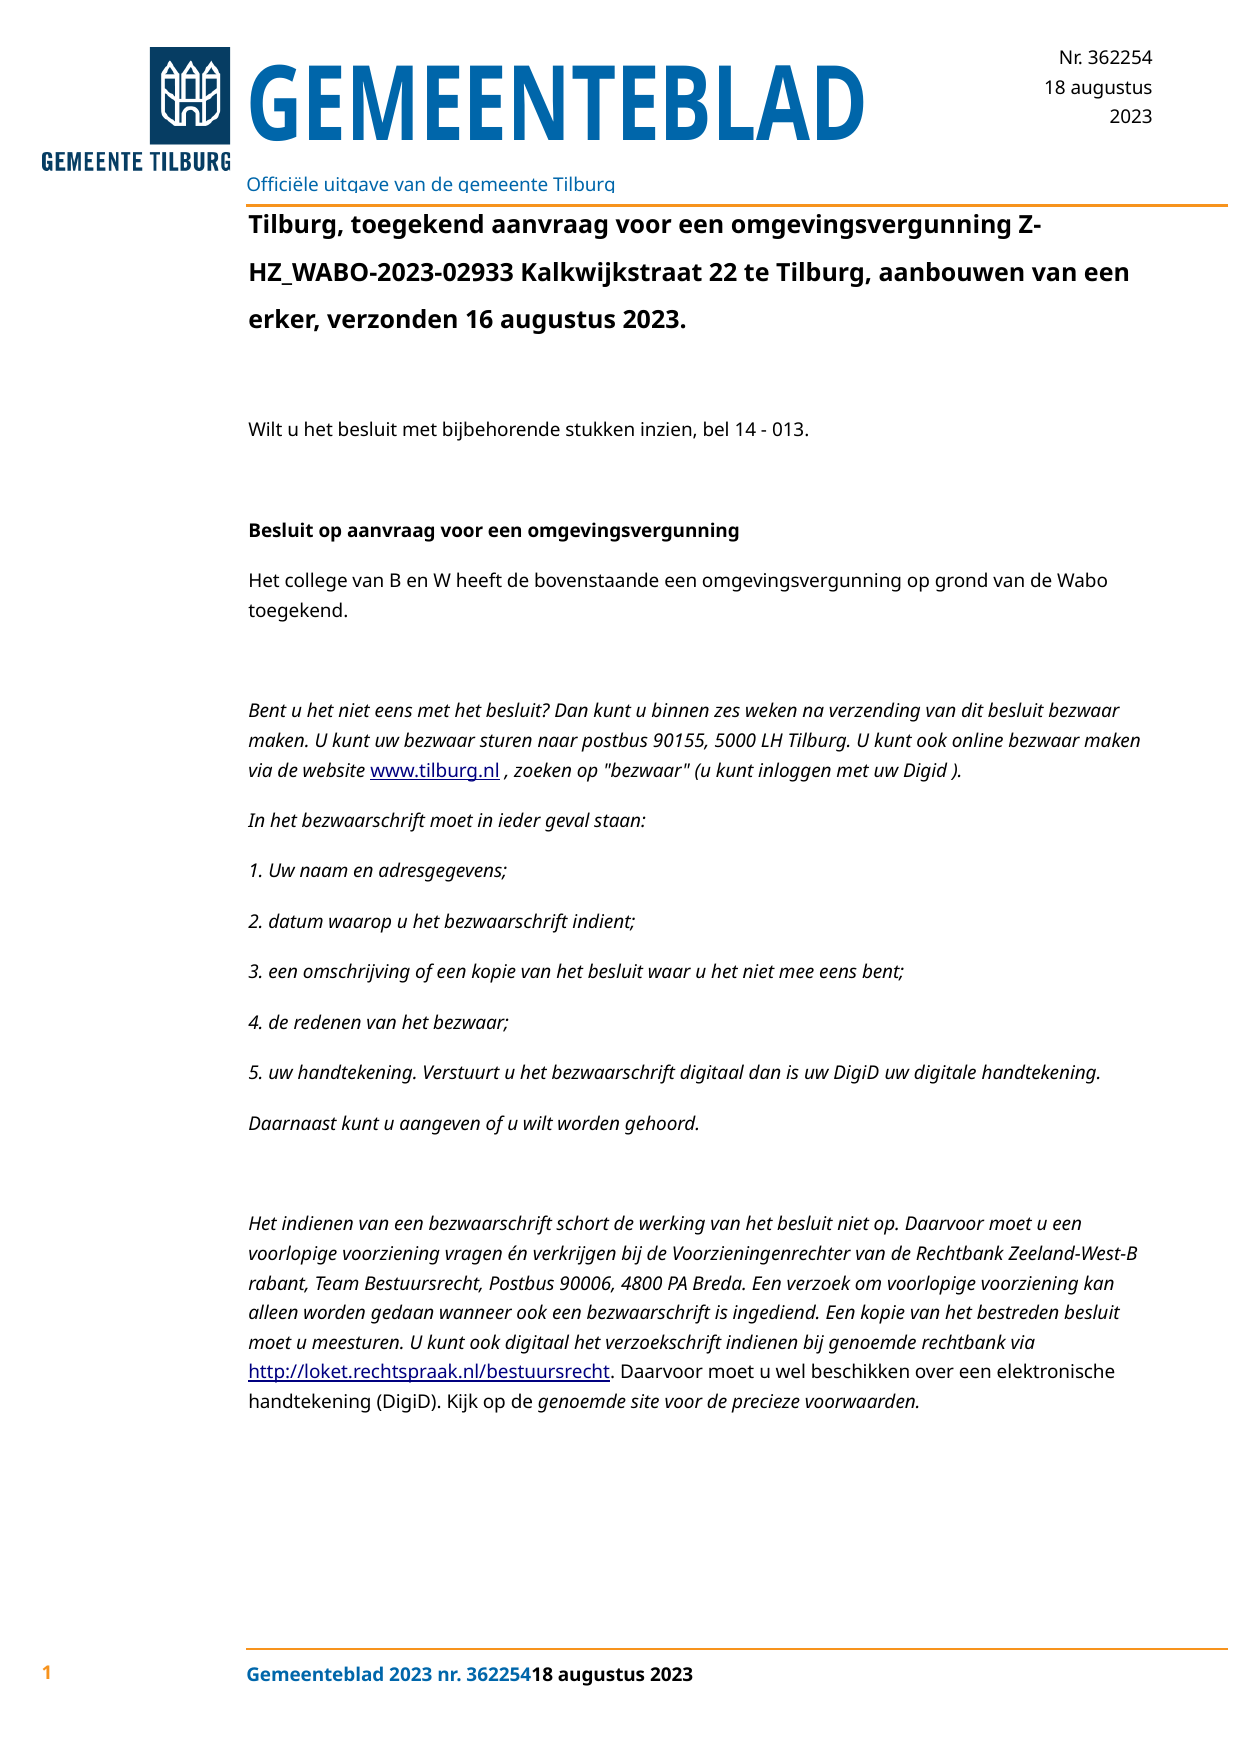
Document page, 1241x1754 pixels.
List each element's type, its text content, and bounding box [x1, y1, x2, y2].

text Tilburg, toegekend aanvraag voor een omgevingsvergunning Z-HZ_WABO-2023-02933 Kalkwijkstraat 22 te Tilburg, aanbouwen van een erker, verzonden 16 augustus 2023. [248, 207, 1152, 336]
text Besluit op aanvraag voor een omgevingsvergunning [248, 517, 1152, 542]
text 5. uw handtekening. Verstuurt u het bezwaarschrift digitaal dan is uw DigiD uw digitale handtekening. [248, 1059, 1152, 1085]
text In het bezwaarschrift moet in ieder geval staan: [248, 807, 1152, 833]
text 1. Uw naam en adresgegevens; [248, 858, 1152, 883]
text Het college van B en W heeft de bovenstaande een omgevingsvergunning op grond van de Wabo toegekend. [248, 567, 1152, 622]
text 2. datum waarop u het bezwaarschrift indient; [248, 908, 1152, 934]
text Daarnaast kunt u aangeven of u wilt worden gehoord. [248, 1110, 1152, 1135]
text Bent u het niet eens met het besluit? Dan kunt u binnen zes weken na verzending van dit besluit bezwaar maken. U kunt uw bezwaar sturen naar postbus 90155, 5000 LH Tilburg. U kunt ook online bezwaar maken via de website www.tilburg.nl , zoeken op "bezwaar" (u kunt inloggen met uw Digid ). [248, 698, 1152, 782]
text 4. de redenen van het bezwaar; [248, 1009, 1152, 1034]
text Wilt u het besluit met bijbehorende stukken inzien, bel 14 - 013. [248, 416, 1152, 442]
text 3. een omschrijving of een kopie van het besluit waar u het niet mee eens bent; [248, 958, 1152, 984]
picture [41, 47, 231, 172]
text Het indienen van een bezwaarschrift schort de werking van het besluit niet op. Daarvoor moet u een voorlopige voorziening vragen én verkrijgen bij de Voorzieningenrechter van de Rechtbank Zeeland-West-B rabant, Team Bestuursrecht, Postbus 90006, 4800 PA Breda. Een verzoek om voorlopige voorziening kan alleen worden gedaan wanneer ook een bezwaarschrift is ingediend. Een kopie van het bestreden besluit moet u meesturen. U kunt ook digitaal het verzoekschrift indienen bij genoemde rechtbank via http://loket.rechtspraak.nl/bestuursrecht. Daarvoor moet u wel beschikken over een elektronische handtekening (DigiD). Kijk op de genoemde site voor de precieze voorwaarden. [248, 1211, 1152, 1414]
